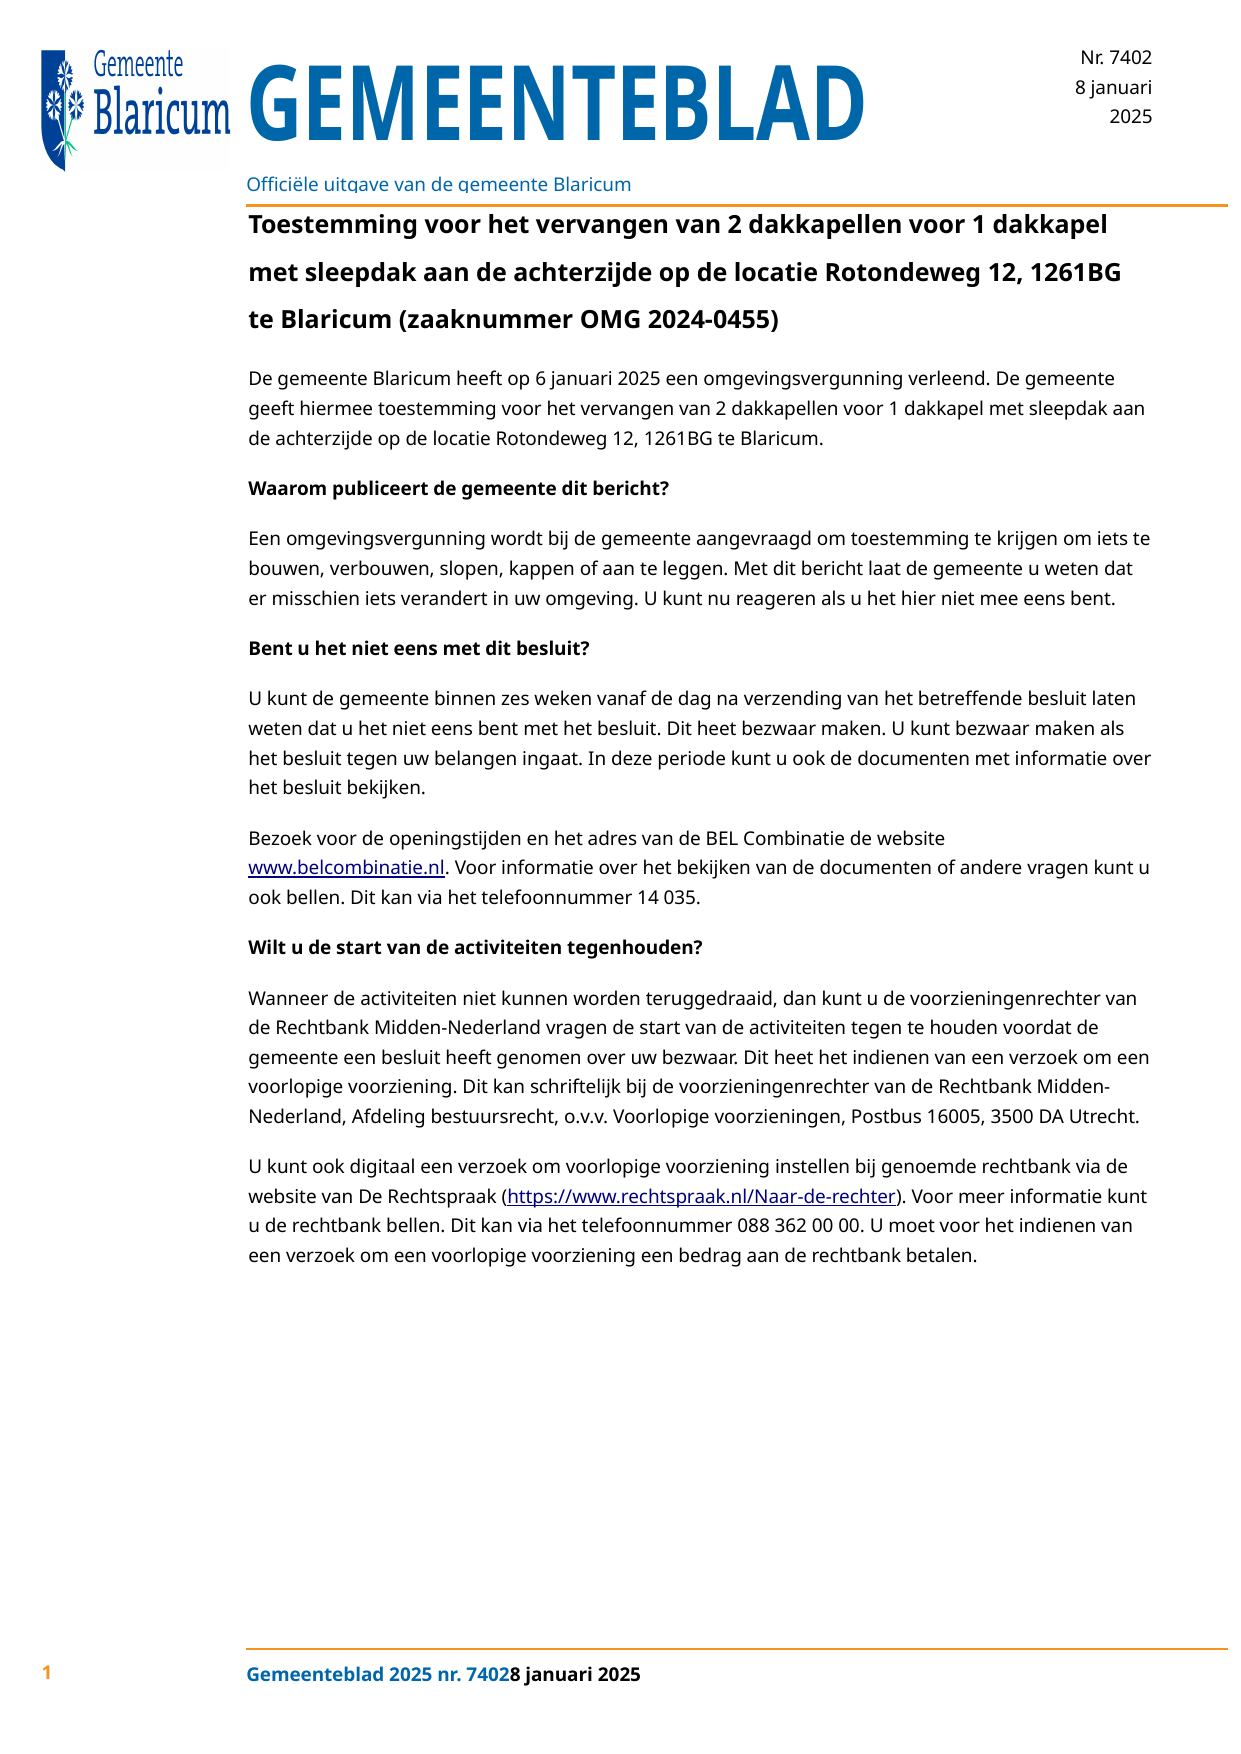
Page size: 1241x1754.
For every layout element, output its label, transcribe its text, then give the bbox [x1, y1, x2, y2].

text Wilt u de start van de activiteiten tegenhouden? [248, 934, 1152, 960]
text U kunt de gemeente binnen zes weken vanaf de dag na verzending van het betreffende besluit laten weten dat u het niet eens bent met het besluit. Dit heet bezwaar maken. U kunt bezwaar maken als het besluit tegen uw belangen ingaat. In deze periode kunt u ook de documenten met informatie over het besluit bekijken. [248, 686, 1152, 800]
text Bezoek voor de openingstijden en het adres van de BEL Combinatie de website www.belcombinatie.nl. Voor informatie over het bekijken van de documenten of andere vragen kunt u ook bellen. Dit kan via het telefoonnummer 14 035. [248, 825, 1152, 909]
picture [41, 47, 231, 172]
text Waarom publiceert de gemeente dit bericht? [248, 475, 1152, 501]
text U kunt ook digitaal een verzoek om voorlopige voorziening instellen bij genoemde rechtbank via de website van De Rechtspraak (https://www.rechtspraak.nl/Naar-de-rechter). Voor meer informatie kunt u de rechtbank bellen. Dit kan via het telefoonnummer 088 362 00 00. U moet voor het indienen van een verzoek om een voorlopige voorziening een bedrag aan de rechtbank betalen. [248, 1153, 1152, 1268]
text Wanneer de activiteiten niet kunnen worden teruggedraaid, dan kunt u de voorzieningenrechter van de Rechtbank Midden-Nederland vragen de start van de activiteiten tegen te houden voordat de gemeente een besluit heeft genomen over uw bezwaar. Dit heet het indienen van een verzoek om een voorlopige voorziening. Dit kan schriftelijk bij de voorzieningenrechter van de Rechtbank Midden-Nederland, Afdeling bestuursrecht, o.v.v. Voorlopige voorzieningen, Postbus 16005, 3500 DA Utrecht. [248, 985, 1152, 1129]
text Een omgevingsvergunning wordt bij de gemeente aangevraagd om toestemming te krijgen om iets te bouwen, verbouwen, slopen, kappen of aan te leggen. Met dit bericht laat de gemeente u weten dat er misschien iets verandert in uw omgeving. U kunt nu reageren als u het hier niet mee eens bent. [248, 526, 1152, 610]
text Bent u het niet eens met dit besluit? [248, 635, 1152, 661]
text De gemeente Blaricum heeft op 6 januari 2025 een omgevingsvergunning verleend. De gemeente geeft hiermee toestemming voor het vervangen van 2 dakkapellen voor 1 dakkapel met sleepdak aan de achterzijde op de locatie Rotondeweg 12, 1261BG te Blaricum. [248, 366, 1152, 450]
text Toestemming voor het vervangen van 2 dakkapellen voor 1 dakkapel met sleepdak aan de achterzijde op de locatie Rotondeweg 12, 1261BG te Blaricum (zaaknummer OMG 2024-0455) [248, 207, 1152, 336]
